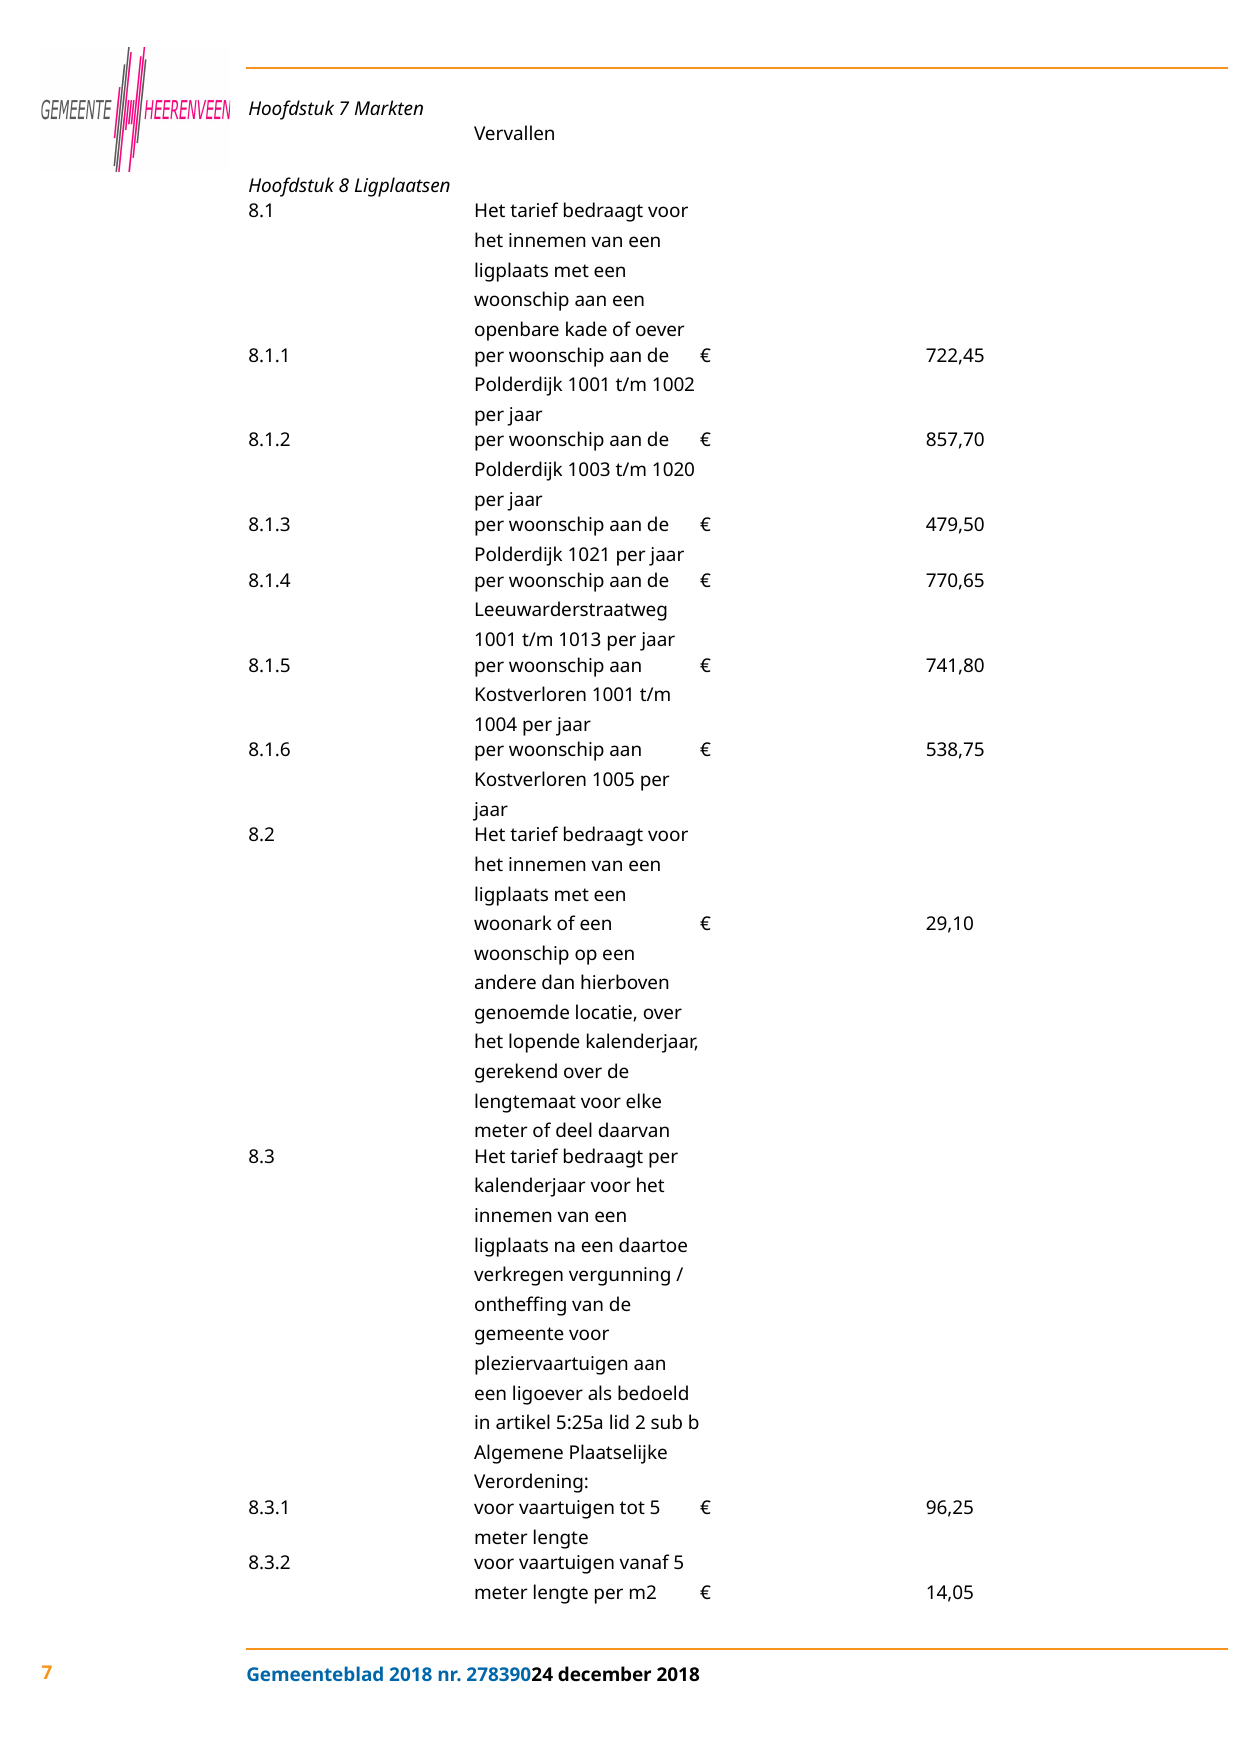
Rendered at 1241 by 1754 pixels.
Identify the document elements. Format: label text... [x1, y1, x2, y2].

table_cell per woonschip aan de Polderdijk 1001 t/m 1002 per jaar [474, 342, 700, 427]
table_cell 8.1 [248, 198, 474, 342]
table_cell [248, 146, 474, 172]
table_cell Het tarief bedraagt per kalenderjaar voor het innemen van een ligplaats na een daartoe verkregen vergunning / ontheffing van de gemeente voor pleziervaartuigen aan een ligoever als bedoeld in artikel 5:25a lid 2 sub b Algemene Plaatselijke Verordening: [474, 1143, 700, 1494]
table_cell 8.3.2 [248, 1550, 474, 1605]
picture [41, 47, 231, 172]
table_cell 770,65 [926, 567, 1152, 652]
table_cell Hoofdstuk 7 Markten [248, 95, 1152, 121]
table_cell 538,75 [926, 737, 1152, 822]
table_cell € [700, 1550, 926, 1605]
table_cell 857,70 [926, 427, 1152, 512]
table_cell Hoofdstuk 8 Ligplaatsen [248, 172, 1152, 198]
table_cell per woonschip aan Kostverloren 1005 per jaar [474, 737, 700, 822]
table_cell € [700, 427, 926, 512]
table_cell [474, 146, 700, 172]
table_cell [700, 146, 926, 172]
table_cell [926, 198, 1152, 342]
table_cell [248, 121, 474, 146]
table_cell € [700, 737, 926, 822]
table_cell € [700, 512, 926, 567]
table_cell 8.1.5 [248, 652, 474, 737]
table_cell 722,45 [926, 342, 1152, 427]
table_cell Het tarief bedraagt voor het innemen van een ligplaats met een woonschip aan een openbare kade of oever [474, 198, 700, 342]
table_cell € [700, 342, 926, 427]
table_cell [926, 1143, 1152, 1494]
table_cell [700, 121, 926, 146]
table_cell € [700, 567, 926, 652]
table_cell 8.1.6 [248, 737, 474, 822]
table_cell voor vaartuigen tot 5 meter lengte [474, 1494, 700, 1549]
table_cell [926, 146, 1152, 172]
table_cell 8.1.4 [248, 567, 474, 652]
table_cell per woonschip aan de Polderdijk 1021 per jaar [474, 512, 700, 567]
table_cell 96,25 [926, 1494, 1152, 1549]
table_cell 8.1.2 [248, 427, 474, 512]
table_cell [926, 121, 1152, 146]
table_cell € [700, 652, 926, 737]
table_cell [700, 198, 926, 342]
table_cell 741,80 [926, 652, 1152, 737]
table_cell Het tarief bedraagt voor het innemen van een ligplaats met een woonark of een woonschip op een andere dan hierboven genoemde locatie, over het lopende kalenderjaar, gerekend over de lengtemaat voor elke meter of deel daarvan [474, 822, 700, 1143]
table_cell [700, 1143, 926, 1494]
table_cell 29,10 [926, 822, 1152, 1143]
table_cell per woonschip aan Kostverloren 1001 t/m 1004 per jaar [474, 652, 700, 737]
table_cell per woonschip aan de Polderdijk 1003 t/m 1020 per jaar [474, 427, 700, 512]
table_cell 8.3.1 [248, 1494, 474, 1549]
table_cell 8.2 [248, 822, 474, 1143]
table_cell 8.1.3 [248, 512, 474, 567]
table_cell € [700, 1494, 926, 1549]
table_cell 8.3 [248, 1143, 474, 1494]
table_cell voor vaartuigen vanaf 5 meter lengte per m2 [474, 1550, 700, 1605]
table_cell 14,05 [926, 1550, 1152, 1605]
table_cell Vervallen [474, 121, 700, 146]
table_cell € [700, 822, 926, 1143]
table_cell per woonschip aan de Leeuwarderstraatweg 1001 t/m 1013 per jaar [474, 567, 700, 652]
table_cell 479,50 [926, 512, 1152, 567]
table_cell 8.1.1 [248, 342, 474, 427]
